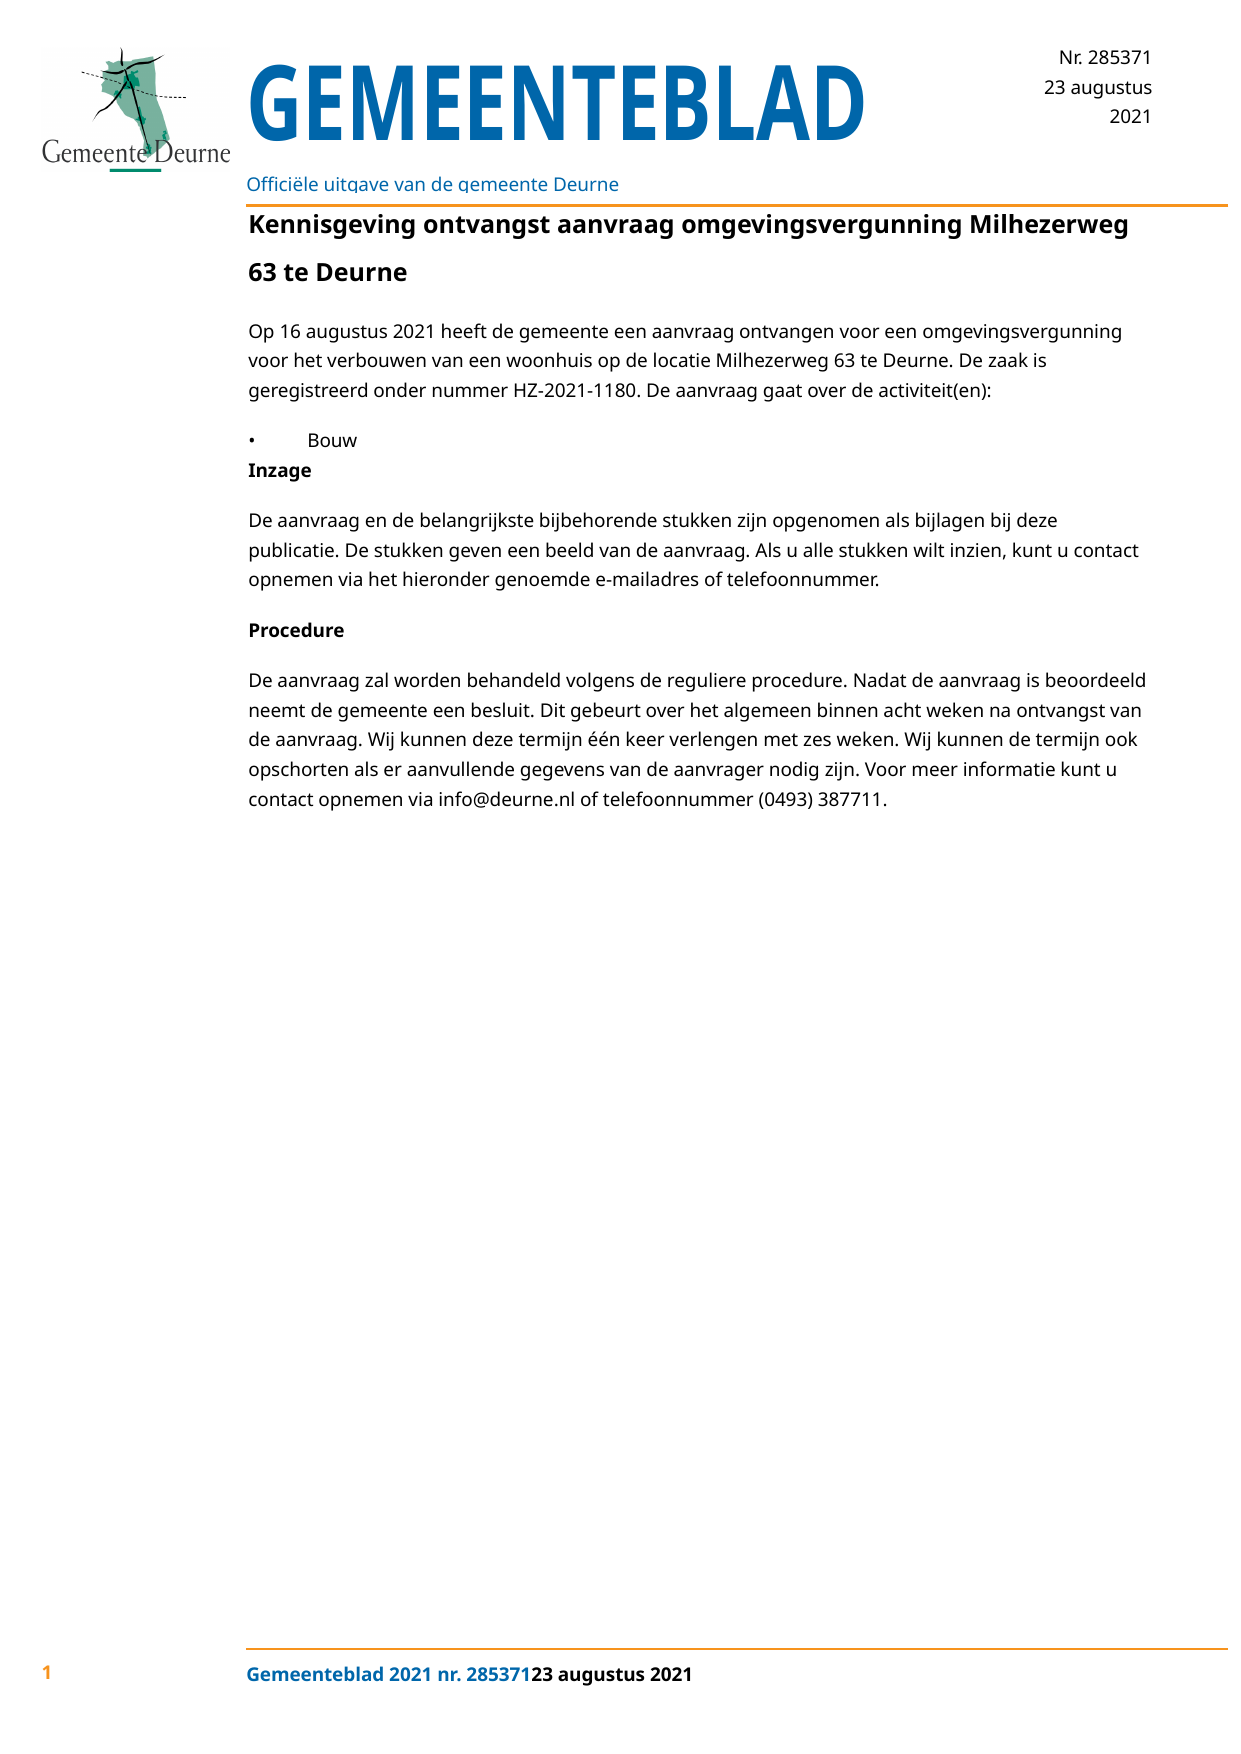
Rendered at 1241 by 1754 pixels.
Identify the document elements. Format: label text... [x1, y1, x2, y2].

text De aanvraag zal worden behandeld volgens de reguliere procedure. Nadat de aanvraag is beoordeeld neemt de gemeente een besluit. Dit gebeurt over het algemeen binnen acht weken na ontvangst van de aanvraag. Wij kunnen deze termijn één keer verlengen met zes weken. Wij kunnen de termijn ook opschorten als er aanvullende gegevens van de aanvrager nodig zijn. Voor meer informatie kunt u contact opnemen via info@deurne.nl of telefoonnummer (0493) 387711. [248, 667, 1152, 812]
text De aanvraag en de belangrijkste bijbehorende stukken zijn opgenomen als bijlagen bij deze publicatie. De stukken geven een beeld van de aanvraag. Als u alle stukken wilt inzien, kunt u contact opnemen via het hieronder genoemde e-mailadres of telefoonnummer. [248, 507, 1152, 592]
text Inzage [248, 457, 1152, 483]
list Bouw [248, 427, 1152, 453]
text Op 16 augustus 2021 heeft de gemeente een aanvraag ontvangen voor een omgevingsvergunning voor het verbouwen van een woonhuis op de locatie Milhezerweg 63 te Deurne. De zaak is geregistreerd onder nummer HZ-2021-1180. De aanvraag gaat over de activiteit(en): [248, 318, 1152, 403]
text Procedure [248, 617, 1152, 643]
text Kennisgeving ontvangst aanvraag omgevingsvergunning Milhezerweg 63 te Deurne [248, 207, 1152, 288]
picture [41, 47, 231, 172]
